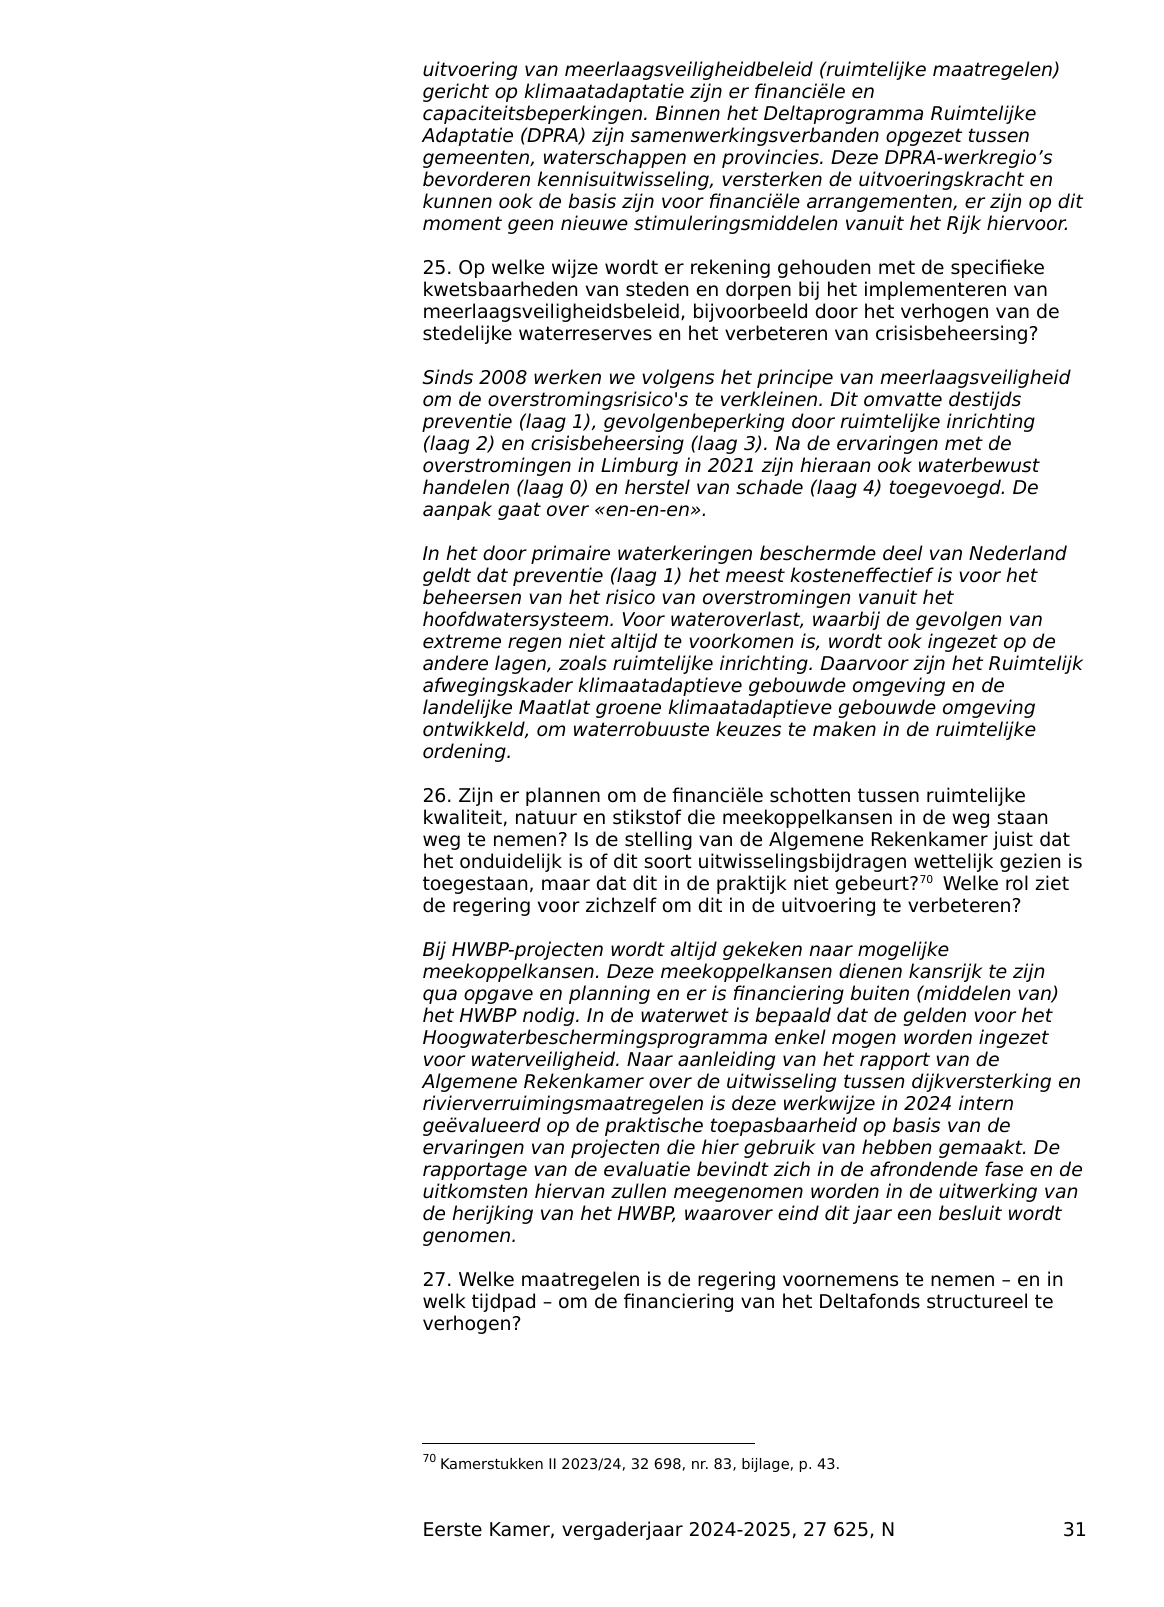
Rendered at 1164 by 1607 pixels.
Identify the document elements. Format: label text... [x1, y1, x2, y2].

text 25. Op welke wijze wordt er rekening gehouden met de specifieke kwetsbaarheden van steden en dorpen bij het implementeren van meerlaagsveiligheidsbeleid, bijvoorbeeld door het verhogen van de stedelijke waterreserves en het verbeteren van crisisbeheersing? [422, 257, 1087, 345]
text uitvoering van meerlaagsveiligheidbeleid (ruimtelijke maatregelen) gericht op klimaatadaptatie zijn er financiële en capaciteitsbeperkingen. Binnen het Deltaprogramma Ruimtelijke Adaptatie (DPRA) zijn samenwerkingsverbanden opgezet tussen gemeenten, waterschappen en provincies. Deze DPRA-werkregio’s bevorderen kennisuitwisseling, versterken de uitvoeringskracht en kunnen ook de basis zijn voor financiële arrangementen, er zijn op dit moment geen nieuwe stimuleringsmiddelen vanuit het Rijk hiervoor. [422, 59, 1087, 235]
text 27. Welke maatregelen is de regering voornemens te nemen – en in welk tijdpad – om de financiering van het Deltafonds structureel te verhogen? [422, 1269, 1087, 1335]
text Bij HWBP-projecten wordt altijd gekeken naar mogelijke meekoppelkansen. Deze meekoppelkansen dienen kansrijk te zijn qua opgave en planning en er is financiering buiten (middelen van) het HWBP nodig. In de waterwet is bepaald dat de gelden voor het Hoogwaterbeschermingsprogramma enkel mogen worden ingezet voor waterveiligheid. Naar aanleiding van het rapport van de Algemene Rekenkamer over de uitwisseling tussen dijkversterking en rivierverruimingsmaatregelen is deze werkwijze in 2024 intern geëvalueerd op de praktische toepasbaarheid op basis van de ervaringen van projecten die hier gebruik van hebben gemaakt. De rapportage van de evaluatie bevindt zich in de afrondende fase en de uitkomsten hiervan zullen meegenomen worden in de uitwerking van de herijking van het HWBP, waarover eind dit jaar een besluit wordt genomen. [422, 939, 1087, 1247]
text 26. Zijn er plannen om de financiële schotten tussen ruimtelijke kwaliteit, natuur en stikstof die meekoppelkansen in de weg staan weg te nemen? Is de stelling van de Algemene Rekenkamer juist dat het onduidelijk is of dit soort uitwisselingsbijdragen wettelijk gezien is toegestaan, maar dat dit in de praktijk niet gebeurt? Welke rol ziet de regering voor zichzelf om dit in de uitvoering te verbeteren? [422, 785, 1087, 917]
text Sinds 2008 werken we volgens het principe van meerlaagsveiligheid om de overstromingsrisico's te verkleinen. Dit omvatte destijds preventie (laag 1), gevolgenbeperking door ruimtelijke inrichting (laag 2) en crisisbeheersing (laag 3). Na de ervaringen met de overstromingen in Limburg in 2021 zijn hieraan ook waterbewust handelen (laag 0) en herstel van schade (laag 4) toegevoegd. De aanpak gaat over «en-en-en». [422, 367, 1087, 521]
text In het door primaire waterkeringen beschermde deel van Nederland geldt dat preventie (laag 1) het meest kosteneffectief is voor het beheersen van het risico van overstromingen vanuit het hoofdwatersysteem. Voor wateroverlast, waarbij de gevolgen van extreme regen niet altijd te voorkomen is, wordt ook ingezet op de andere lagen, zoals ruimtelijke inrichting. Daarvoor zijn het Ruimtelijk afwegingskader klimaatadaptieve gebouwde omgeving en de landelijke Maatlat groene klimaatadaptieve gebouwde omgeving ontwikkeld, om waterrobuuste keuzes te maken in de ruimtelijke ordening. [422, 543, 1087, 763]
text Kamerstukken II 2023/24, 32 698, nr. 83, bijlage, p. 43. [422, 1452, 1087, 1474]
